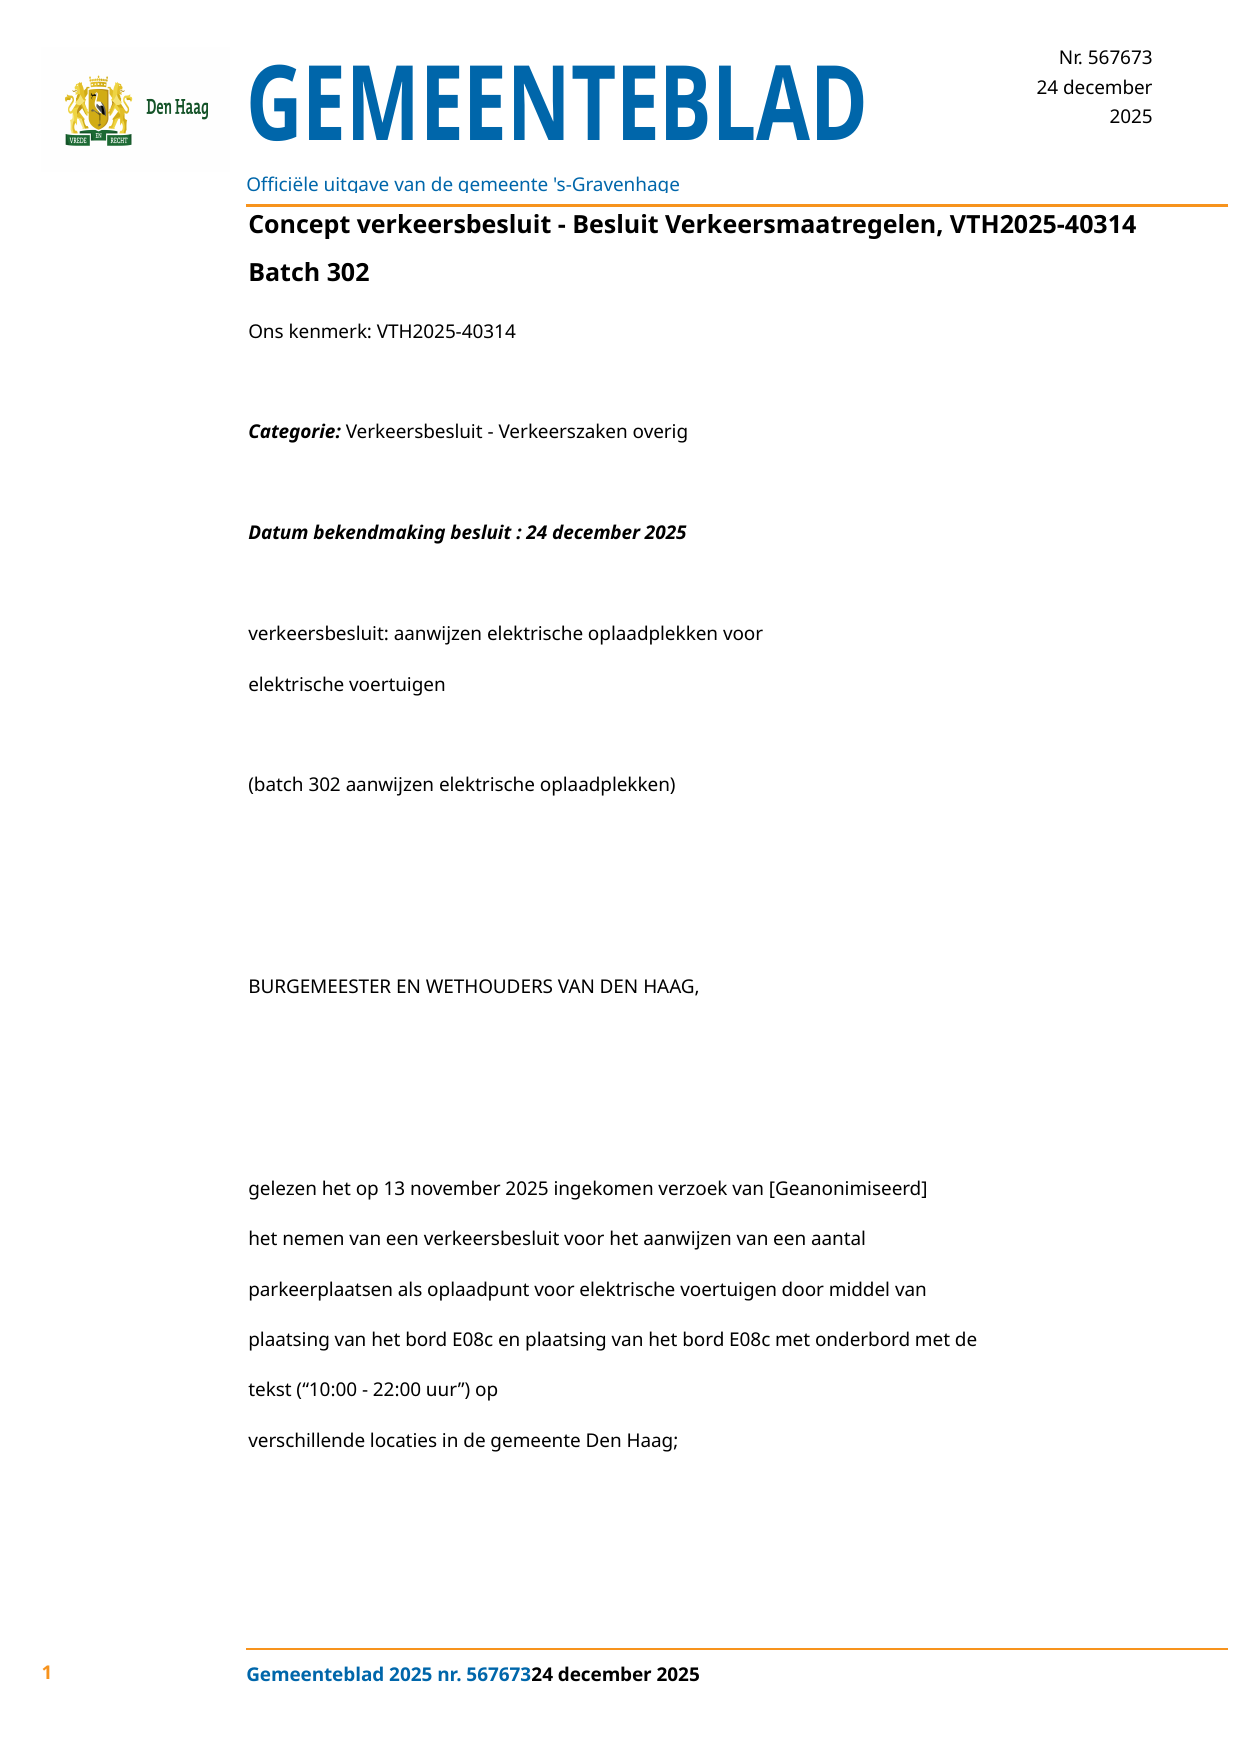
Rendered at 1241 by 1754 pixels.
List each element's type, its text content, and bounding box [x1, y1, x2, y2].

text verkeersbesluit: aanwijzen elektrische oplaadplekken voor [248, 620, 1152, 646]
text Ons kenmerk: VTH2025-40314 [248, 318, 1152, 344]
text parkeerplaatsen als oplaadpunt voor elektrische voertuigen door middel van [248, 1276, 1152, 1302]
text elektrische voertuigen [248, 671, 1152, 697]
text plaatsing van het bord E08c en plaatsing van het bord E08c met onderbord met de [248, 1326, 1152, 1352]
text tekst (“10:00 - 22:00 uur”) op [248, 1377, 1152, 1402]
text Concept verkeersbesluit - Besluit Verkeersmaatregelen, VTH2025-40314 Batch 302 [248, 207, 1152, 288]
picture [41, 47, 231, 172]
text het nemen van een verkeersbesluit voor het aanwijzen van een aantal [248, 1225, 1152, 1251]
text BURGEMEESTER EN WETHOUDERS VAN DEN HAAG, [248, 973, 1152, 999]
text Categorie: Verkeersbesluit - Verkeerszaken overig [248, 419, 1152, 444]
text gelezen het op 13 november 2025 ingekomen verzoek van [Geanonimiseerd] [248, 1175, 1152, 1201]
text (batch 302 aanwijzen elektrische oplaadplekken) [248, 772, 1152, 797]
text Datum bekendmaking besluit : 24 december 2025 [248, 519, 1152, 545]
text verschillende locaties in de gemeente Den Haag; [248, 1427, 1152, 1453]
